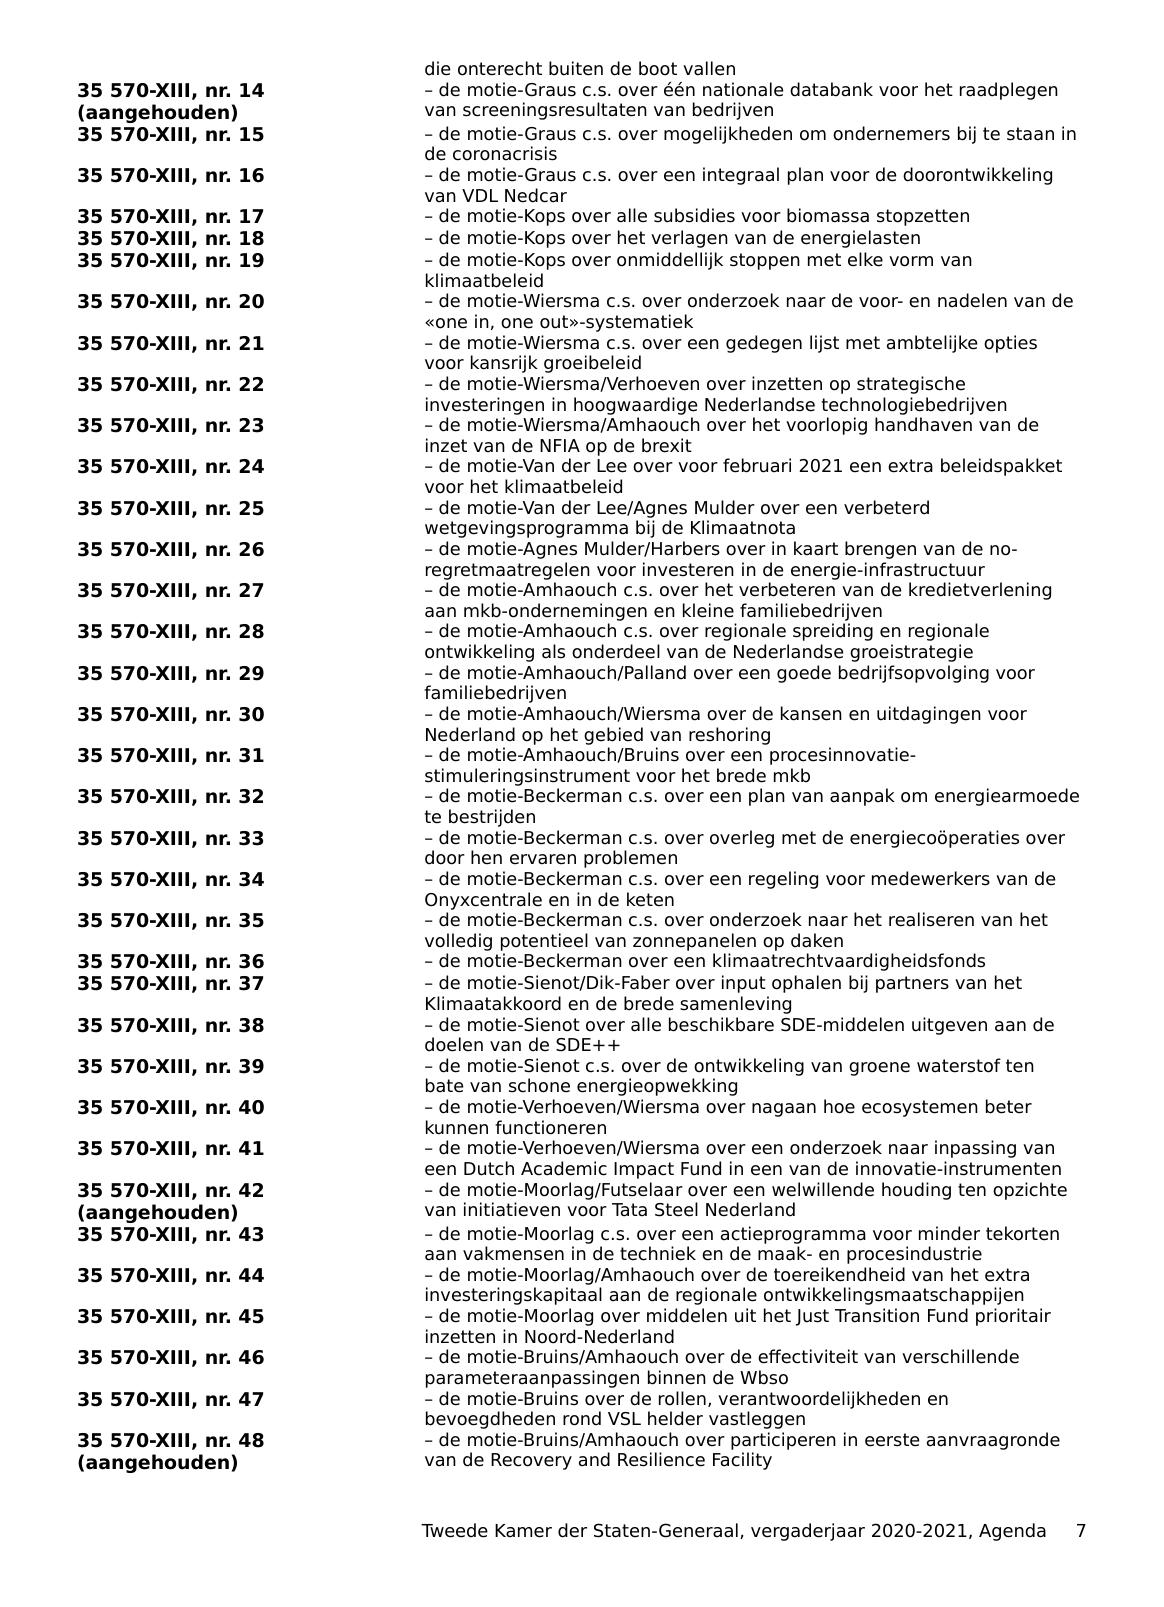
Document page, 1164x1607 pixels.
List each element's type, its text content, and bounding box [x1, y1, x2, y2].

table_cell [401, 415, 418, 456]
table_cell 35 570-XIII, nr. 47 [77, 1389, 401, 1430]
table_cell – de motie-Beckerman c.s. over een regeling voor medewerkers van de Onyxcentrale en in de keten [418, 869, 1087, 910]
table_cell 35 570-XIII, nr. 27 [77, 580, 401, 621]
table_cell – de motie-Agnes Mulder/Harbers over in kaart brengen van de no-regretmaatregelen voor investeren in de energie-infrastructuur [418, 539, 1087, 580]
table_cell – de motie-Bruins/Amhaouch over de effectiviteit van verschillende parameteraanpassingen binnen de Wbso [418, 1347, 1087, 1388]
table_cell [401, 1224, 418, 1265]
table_cell 35 570-XIII, nr. 42 (aangehouden) [77, 1180, 401, 1223]
table_cell 35 570-XIII, nr. 19 [77, 250, 401, 291]
table_cell [401, 333, 418, 374]
table_cell [401, 291, 418, 333]
table_cell – de motie-Moorlag c.s. over een actieprogramma voor minder tekorten aan vakmensen in de techniek en de maak- en procesindustrie [418, 1224, 1087, 1265]
table_cell 35 570-XIII, nr. 29 [77, 663, 401, 704]
table_cell [401, 1306, 418, 1347]
table_cell 35 570-XIII, nr. 46 [77, 1347, 401, 1388]
table_cell [401, 228, 418, 250]
table_cell [401, 80, 418, 124]
table_cell [401, 828, 418, 869]
table_cell [401, 1138, 418, 1179]
table_cell 35 570-XIII, nr. 33 [77, 828, 401, 869]
table_cell 35 570-XIII, nr. 38 [77, 1015, 401, 1056]
table_cell 35 570-XIII, nr. 39 [77, 1056, 401, 1097]
table_cell – de motie-Graus c.s. over mogelijkheden om ondernemers bij te staan in de coronacrisis [418, 124, 1087, 165]
table_cell 35 570-XIII, nr. 45 [77, 1306, 401, 1347]
table_cell – de motie-Van der Lee/Agnes Mulder over een verbeterd wetgevingsprogramma bij de Klimaatnota [418, 498, 1087, 539]
table_cell – de motie-Verhoeven/Wiersma over nagaan hoe ecosystemen beter kunnen functioneren [418, 1097, 1087, 1138]
table_cell – de motie-Moorlag over middelen uit het Just Transition Fund prioritair inzetten in Noord-Nederland [418, 1306, 1087, 1347]
table_cell [401, 973, 418, 1014]
table_cell die onterecht buiten de boot vallen [418, 59, 1087, 80]
table_cell 35 570-XIII, nr. 34 [77, 869, 401, 910]
table_cell – de motie-Wiersma/Verhoeven over inzetten op strategische investeringen in hoogwaardige Nederlandse technologiebedrijven [418, 374, 1087, 415]
table_cell 35 570-XIII, nr. 25 [77, 498, 401, 539]
table_cell – de motie-Verhoeven/Wiersma over een onderzoek naar inpassing van een Dutch Academic Impact Fund in een van de innovatie-instrumenten [418, 1138, 1087, 1179]
table_cell [401, 498, 418, 539]
table_cell – de motie-Beckerman over een klimaatrechtvaardigheidsfonds [418, 951, 1087, 973]
table_cell [401, 951, 418, 973]
table_cell 35 570-XIII, nr. 23 [77, 415, 401, 456]
table_cell [401, 165, 418, 206]
table_cell – de motie-Graus c.s. over één nationale databank voor het raadplegen van screeningsresultaten van bedrijven [418, 80, 1087, 124]
table_cell 35 570-XIII, nr. 18 [77, 228, 401, 250]
table_cell – de motie-Van der Lee over voor februari 2021 een extra beleidspakket voor het klimaatbeleid [418, 456, 1087, 498]
table_cell – de motie-Beckerman c.s. over overleg met de energiecoöperaties over door hen ervaren problemen [418, 828, 1087, 869]
table_cell 35 570-XIII, nr. 17 [77, 206, 401, 228]
table_cell [401, 1389, 418, 1430]
table_cell [401, 539, 418, 580]
table_cell [77, 59, 401, 80]
table_cell [401, 786, 418, 828]
table_cell [401, 374, 418, 415]
table_cell – de motie-Sienot c.s. over de ontwikkeling van groene waterstof ten bate van schone energieopwekking [418, 1056, 1087, 1097]
table_cell [401, 910, 418, 951]
table_cell 35 570-XIII, nr. 16 [77, 165, 401, 206]
table_cell [401, 745, 418, 786]
table_cell [401, 1265, 418, 1306]
table_cell 35 570-XIII, nr. 32 [77, 786, 401, 828]
table_cell [401, 124, 418, 165]
table_cell – de motie-Graus c.s. over een integraal plan voor de doorontwikkeling van VDL Nedcar [418, 165, 1087, 206]
table_cell 35 570-XIII, nr. 44 [77, 1265, 401, 1306]
table_cell [401, 621, 418, 663]
table_cell – de motie-Kops over het verlagen van de energielasten [418, 228, 1087, 250]
table_cell 35 570-XIII, nr. 15 [77, 124, 401, 165]
table_cell – de motie-Kops over onmiddellijk stoppen met elke vorm van klimaatbeleid [418, 250, 1087, 291]
table_cell [401, 1180, 418, 1223]
table_cell – de motie-Bruins/Amhaouch over participeren in eerste aanvraagronde van de Recovery and Resilience Facility [418, 1430, 1087, 1474]
table_cell 35 570-XIII, nr. 48 (aangehouden) [77, 1430, 401, 1474]
table_cell – de motie-Moorlag/Futselaar over een welwillende houding ten opzichte van initiatieven voor Tata Steel Nederland [418, 1180, 1087, 1223]
table_cell [401, 1430, 418, 1474]
table_cell 35 570-XIII, nr. 14 (aangehouden) [77, 80, 401, 124]
table_cell – de motie-Wiersma c.s. over onderzoek naar de voor- en nadelen van de «one in, one out»-systematiek [418, 291, 1087, 333]
table_cell [401, 59, 418, 80]
table_cell – de motie-Amhaouch c.s. over regionale spreiding en regionale ontwikkeling als onderdeel van de Nederlandse groeistrategie [418, 621, 1087, 663]
table_cell – de motie-Sienot/Dik-Faber over input ophalen bij partners van het Klimaatakkoord en de brede samenleving [418, 973, 1087, 1014]
table_cell – de motie-Beckerman c.s. over een plan van aanpak om energiearmoede te bestrijden [418, 786, 1087, 828]
table_cell 35 570-XIII, nr. 22 [77, 374, 401, 415]
table_cell 35 570-XIII, nr. 20 [77, 291, 401, 333]
table_cell – de motie-Wiersma c.s. over een gedegen lijst met ambtelijke opties voor kansrijk groeibeleid [418, 333, 1087, 374]
table_cell – de motie-Sienot over alle beschikbare SDE-middelen uitgeven aan de doelen van de SDE++ [418, 1015, 1087, 1056]
table_cell [401, 1015, 418, 1056]
table_cell [401, 456, 418, 498]
table_cell 35 570-XIII, nr. 21 [77, 333, 401, 374]
table_cell 35 570-XIII, nr. 43 [77, 1224, 401, 1265]
table_cell [401, 1347, 418, 1388]
table_cell 35 570-XIII, nr. 36 [77, 951, 401, 973]
table_cell [401, 663, 418, 704]
table_cell – de motie-Amhaouch/Bruins over een procesinnovatie-stimuleringsinstrument voor het brede mkb [418, 745, 1087, 786]
table_cell – de motie-Amhaouch c.s. over het verbeteren van de kredietverlening aan mkb-ondernemingen en kleine familiebedrijven [418, 580, 1087, 621]
table_cell 35 570-XIII, nr. 24 [77, 456, 401, 498]
table_cell [401, 869, 418, 910]
table_cell – de motie-Wiersma/Amhaouch over het voorlopig handhaven van de inzet van de NFIA op de brexit [418, 415, 1087, 456]
table_cell 35 570-XIII, nr. 26 [77, 539, 401, 580]
table_cell [401, 1097, 418, 1138]
table_cell [401, 704, 418, 745]
table_cell – de motie-Beckerman c.s. over onderzoek naar het realiseren van het volledig potentieel van zonnepanelen op daken [418, 910, 1087, 951]
table_cell – de motie-Kops over alle subsidies voor biomassa stopzetten [418, 206, 1087, 228]
table_cell 35 570-XIII, nr. 35 [77, 910, 401, 951]
table_cell – de motie-Bruins over de rollen, verantwoordelijkheden en bevoegdheden rond VSL helder vastleggen [418, 1389, 1087, 1430]
table_cell 35 570-XIII, nr. 41 [77, 1138, 401, 1179]
table_cell 35 570-XIII, nr. 31 [77, 745, 401, 786]
table_cell [401, 206, 418, 228]
table_cell 35 570-XIII, nr. 28 [77, 621, 401, 663]
table_cell [401, 1056, 418, 1097]
table_cell [401, 580, 418, 621]
table_cell 35 570-XIII, nr. 30 [77, 704, 401, 745]
table_cell – de motie-Amhaouch/Wiersma over de kansen en uitdagingen voor Nederland op het gebied van reshoring [418, 704, 1087, 745]
table_cell – de motie-Moorlag/Amhaouch over de toereikendheid van het extra investeringskapitaal aan de regionale ontwikkelingsmaatschappijen [418, 1265, 1087, 1306]
table_cell 35 570-XIII, nr. 37 [77, 973, 401, 1014]
table_cell [401, 250, 418, 291]
table_cell – de motie-Amhaouch/Palland over een goede bedrijfsopvolging voor familiebedrijven [418, 663, 1087, 704]
table_cell 35 570-XIII, nr. 40 [77, 1097, 401, 1138]
